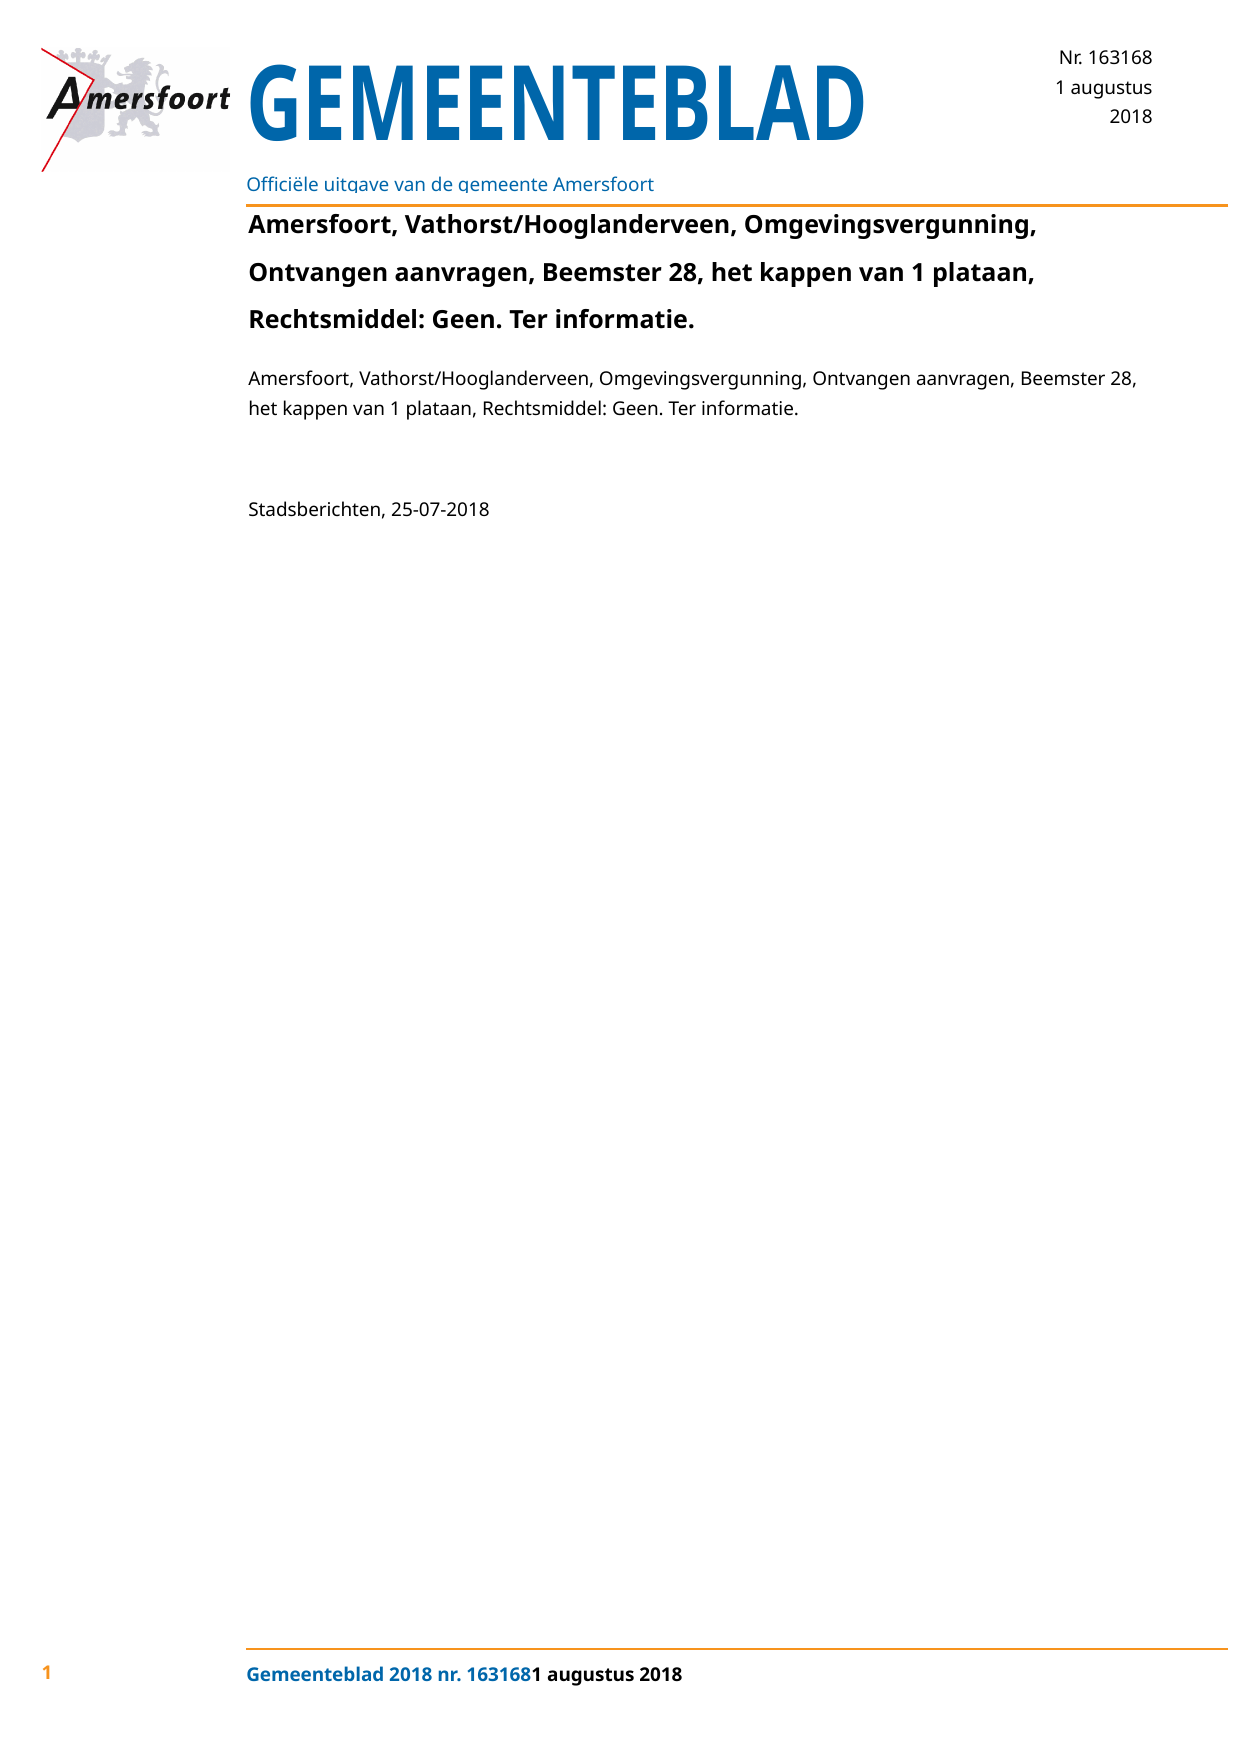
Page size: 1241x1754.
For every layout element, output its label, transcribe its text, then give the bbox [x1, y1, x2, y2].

text Stadsberichten, 25-07-2018 [248, 496, 1152, 522]
text Amersfoort, Vathorst/Hooglanderveen, Omgevingsvergunning, Ontvangen aanvragen, Beemster 28, het kappen van 1 plataan, Rechtsmiddel: Geen. Ter informatie. [248, 366, 1152, 421]
text Amersfoort, Vathorst/Hooglanderveen, Omgevingsvergunning, Ontvangen aanvragen, Beemster 28, het kappen van 1 plataan, Rechtsmiddel: Geen. Ter informatie. [248, 207, 1152, 336]
picture [41, 47, 231, 172]
